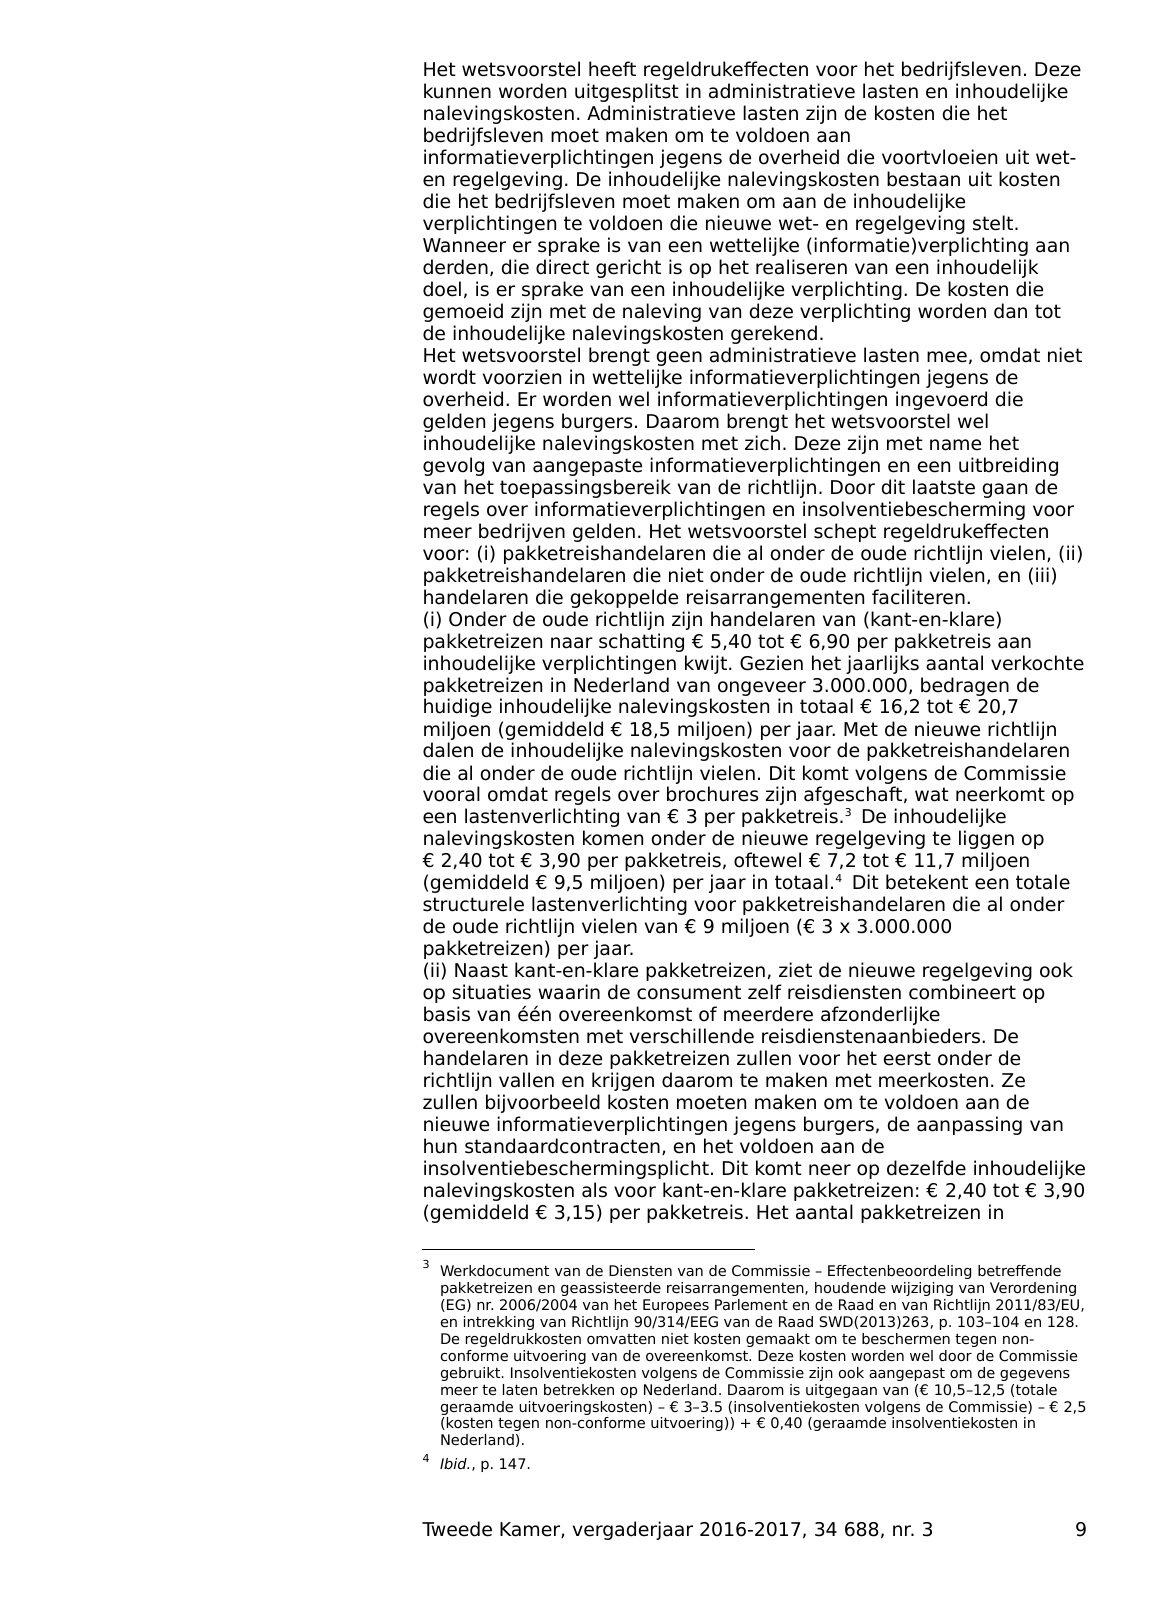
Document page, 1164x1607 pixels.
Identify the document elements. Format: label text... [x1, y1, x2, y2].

text Het wetsvoorstel brengt geen administratieve lasten mee, omdat niet wordt voorzien in wettelijke informatieverplichtingen jegens de overheid. Er worden wel informatieverplichtingen ingevoerd die gelden jegens burgers. Daarom brengt het wetsvoorstel wel inhoudelijke nalevingskosten met zich. Deze zijn met name het gevolg van aangepaste informatieverplichtingen en een uitbreiding van het toepassingsbereik van de richtlijn. Door dit laatste gaan de regels over informatieverplichtingen en insolventiebescherming voor meer bedrijven gelden. Het wetsvoorstel schept regeldrukeffecten voor: (i) pakketreishandelaren die al onder de oude richtlijn vielen, (ii) pakketreishandelaren die niet onder de oude richtlijn vielen, en (iii) handelaren die gekoppelde reisarrangementen faciliteren. [422, 345, 1087, 608]
text (ii) Naast kant-en-klare pakketreizen, ziet de nieuwe regelgeving ook op situaties waarin de consument zelf reisdiensten combineert op basis van één overeenkomst of meerdere afzonderlijke overeenkomsten met verschillende reisdienstenaanbieders. De handelaren in deze pakketreizen zullen voor het eerst onder de richtlijn vallen en krijgen daarom te maken met meerkosten. Ze zullen bijvoorbeeld kosten moeten maken om te voldoen aan de nieuwe informatieverplichtingen jegens burgers, de aanpassing van hun standaardcontracten, en het voldoen aan de insolventiebeschermingsplicht. Dit komt neer op dezelfde inhoudelijke nalevingskosten als voor kant-en-klare pakketreizen: € 2,40 tot € 3,90 (gemiddeld € 3,15) per pakketreis. Het aantal pakketreizen in [422, 960, 1087, 1224]
text Het wetsvoorstel heeft regeldrukeffecten voor het bedrijfsleven. Deze kunnen worden uitgesplitst in administratieve lasten en inhoudelijke nalevingskosten. Administratieve lasten zijn de kosten die het bedrijfsleven moet maken om te voldoen aan informatieverplichtingen jegens de overheid die voortvloeien uit wet- en regelgeving. De inhoudelijke nalevingskosten bestaan uit kosten die het bedrijfsleven moet maken om aan de inhoudelijke verplichtingen te voldoen die nieuwe wet- en regelgeving stelt. Wanneer er sprake is van een wettelijke (informatie)verplichting aan derden, die direct gericht is op het realiseren van een inhoudelijk doel, is er sprake van een inhoudelijke verplichting. De kosten die gemoeid zijn met de naleving van deze verplichting worden dan tot de inhoudelijke nalevingskosten gerekend. [422, 59, 1087, 345]
text (i) Onder de oude richtlijn zijn handelaren van (kant-en-klare) pakketreizen naar schatting € 5,40 tot € 6,90 per pakketreis aan inhoudelijke verplichtingen kwijt. Gezien het jaarlijks aantal verkochte pakketreizen in Nederland van ongeveer 3.000.000, bedragen de huidige inhoudelijke nalevingskosten in totaal € 16,2 tot € 20,7 miljoen (gemiddeld € 18,5 miljoen) per jaar. Met de nieuwe richtlijn dalen de inhoudelijke nalevingskosten voor de pakketreishandelaren die al onder de oude richtlijn vielen. Dit komt volgens de Commissie vooral omdat regels over brochures zijn afgeschaft, wat neerkomt op een lastenverlichting van € 3 per pakketreis. De inhoudelijke nalevingskosten komen onder de nieuwe regelgeving te liggen op € 2,40 tot € 3,90 per pakketreis, oftewel € 7,2 tot € 11,7 miljoen (gemiddeld € 9,5 miljoen) per jaar in totaal. Dit betekent een totale structurele lastenverlichting voor pakketreishandelaren die al onder de oude richtlijn vielen van € 9 miljoen (€ 3 x 3.000.000 pakketreizen) per jaar. [422, 608, 1087, 960]
text Ibid., p. 147. [422, 1452, 1087, 1474]
text Werkdocument van de Diensten van de Commissie – Effectenbeoordeling betreffende pakketreizen en geassisteerde reisarrangementen, houdende wijziging van Verordening (EG) nr. 2006/2004 van het Europees Parlement en de Raad en van Richtlijn 2011/83/EU, en intrekking van Richtlijn 90/314/EEG van de Raad SWD(2013)263, p. 103–104 en 128. De regeldrukkosten omvatten niet kosten gemaakt om te beschermen tegen non-conforme uitvoering van de overeenkomst. Deze kosten worden wel door de Commissie gebruikt. Insolventiekosten volgens de Commissie zijn ook aangepast om de gegevens meer te laten betrekken op Nederland. Daarom is uitgegaan van (€ 10,5–12,5 (totale geraamde uitvoeringskosten) – € 3–3.5 (insolventiekosten volgens de Commissie) – € 2,5 (kosten tegen non-conforme uitvoering)) + € 0,40 (geraamde insolventiekosten in Nederland). [422, 1258, 1087, 1449]
